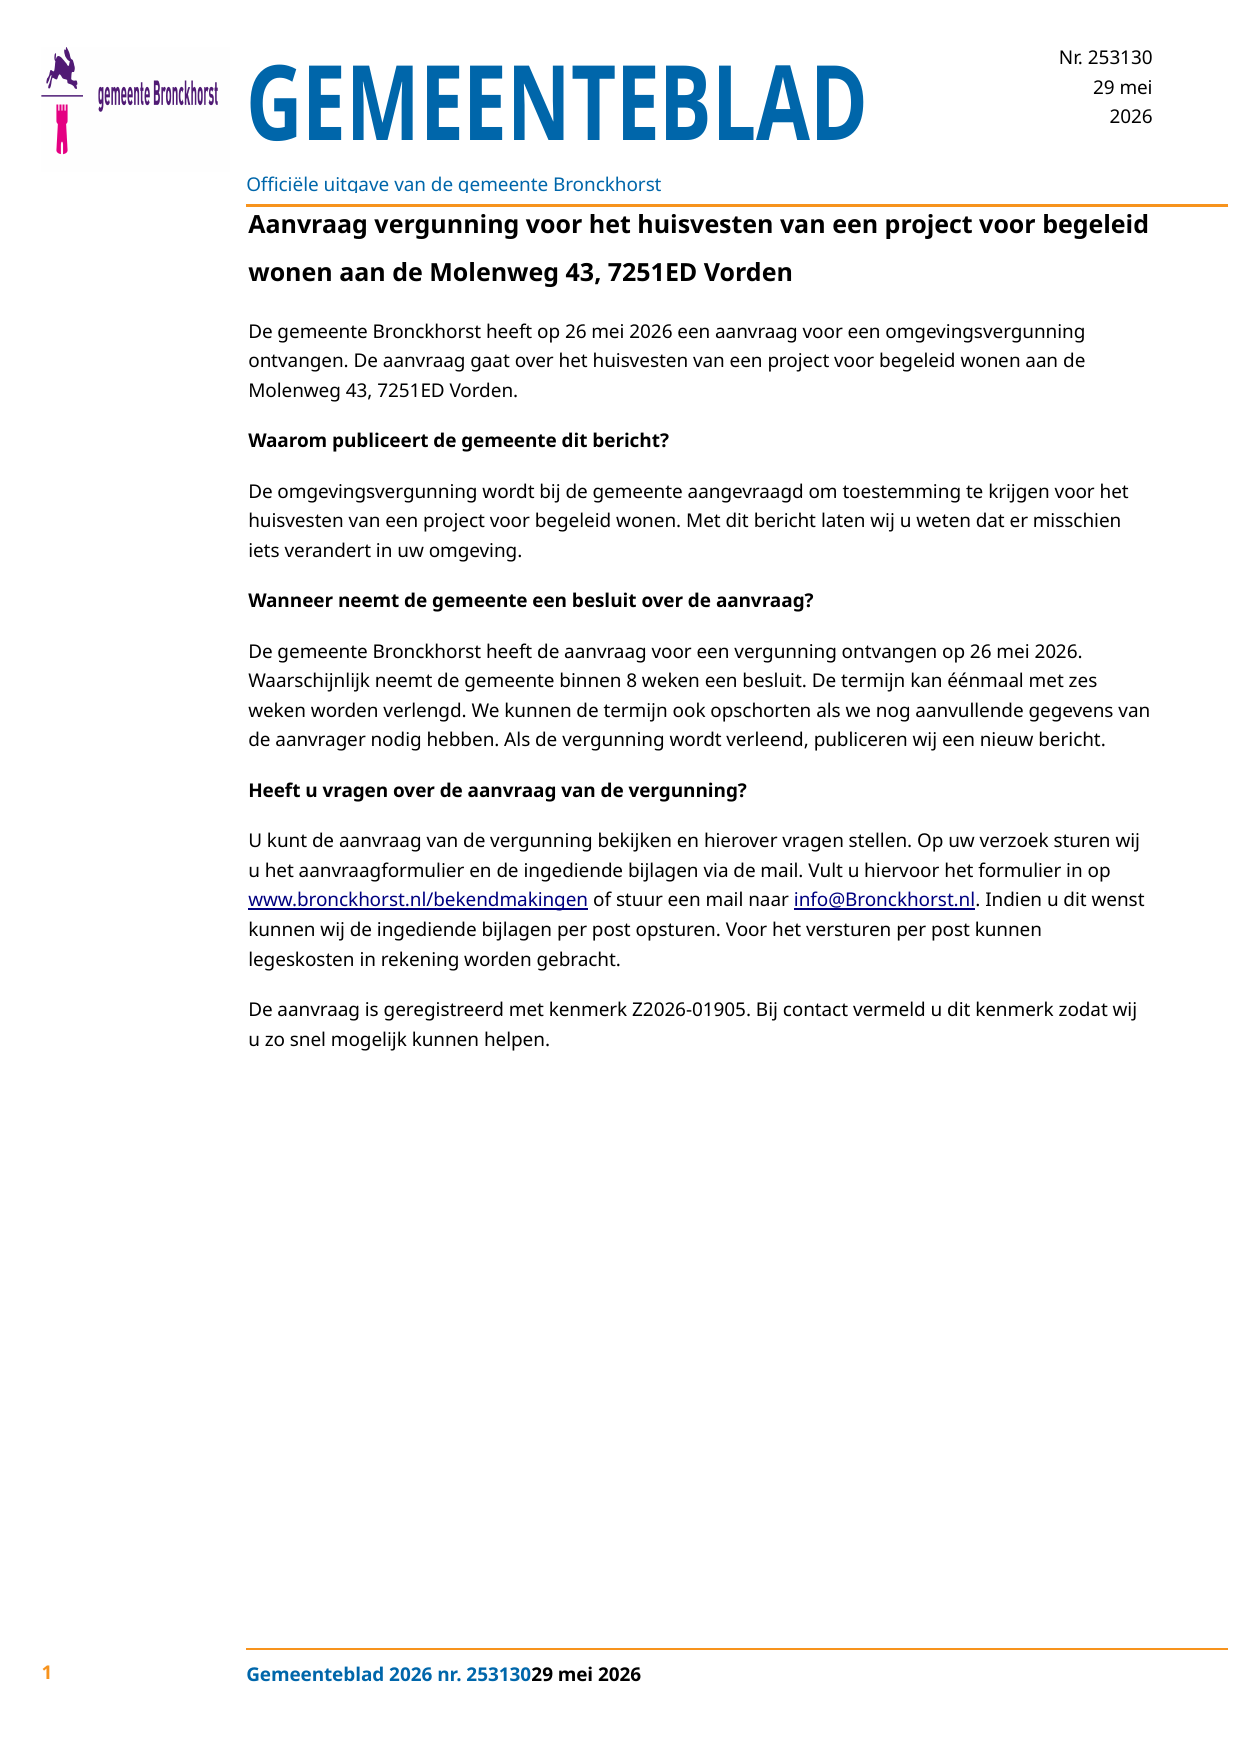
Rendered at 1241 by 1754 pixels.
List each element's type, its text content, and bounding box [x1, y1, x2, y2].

text De gemeente Bronckhorst heeft de aanvraag voor een vergunning ontvangen op 26 mei 2026. Waarschijnlijk neemt de gemeente binnen 8 weken een besluit. De termijn kan éénmaal met zes weken worden verlengd. We kunnen de termijn ook opschorten als we nog aanvullende gegevens van de aanvrager nodig hebben. Als de vergunning wordt verleend, publiceren wij een nieuw bericht. [248, 638, 1152, 752]
text Wanneer neemt de gemeente een besluit over de aanvraag? [248, 587, 1152, 613]
text U kunt de aanvraag van de vergunning bekijken en hierover vragen stellen. Op uw verzoek sturen wij u het aanvraagformulier en de ingediende bijlagen via de mail. Vult u hiervoor het formulier in op www.bronckhorst.nl/bekendmakingen of stuur een mail naar info@Bronckhorst.nl. Indien u dit wenst kunnen wij de ingediende bijlagen per post opsturen. Voor het versturen per post kunnen legeskosten in rekening worden gebracht. [248, 827, 1152, 972]
text De omgevingsvergunning wordt bij de gemeente aangevraagd om toestemming te krijgen voor het huisvesten van een project voor begeleid wonen. Met dit bericht laten wij u weten dat er misschien iets verandert in uw omgeving. [248, 478, 1152, 563]
text Heeft u vragen over de aanvraag van de vergunning? [248, 777, 1152, 803]
text De aanvraag is geregistreerd met kenmerk Z2026-01905. Bij contact vermeld u dit kenmerk zodat wij u zo snel mogelijk kunnen helpen. [248, 996, 1152, 1052]
picture [41, 47, 231, 172]
text Waarom publiceert de gemeente dit bericht? [248, 427, 1152, 453]
text De gemeente Bronckhorst heeft op 26 mei 2026 een aanvraag voor een omgevingsvergunning ontvangen. De aanvraag gaat over het huisvesten van een project voor begeleid wonen aan de Molenweg 43, 7251ED Vorden. [248, 318, 1152, 403]
text Aanvraag vergunning voor het huisvesten van een project voor begeleid wonen aan de Molenweg 43, 7251ED Vorden [248, 207, 1152, 288]
